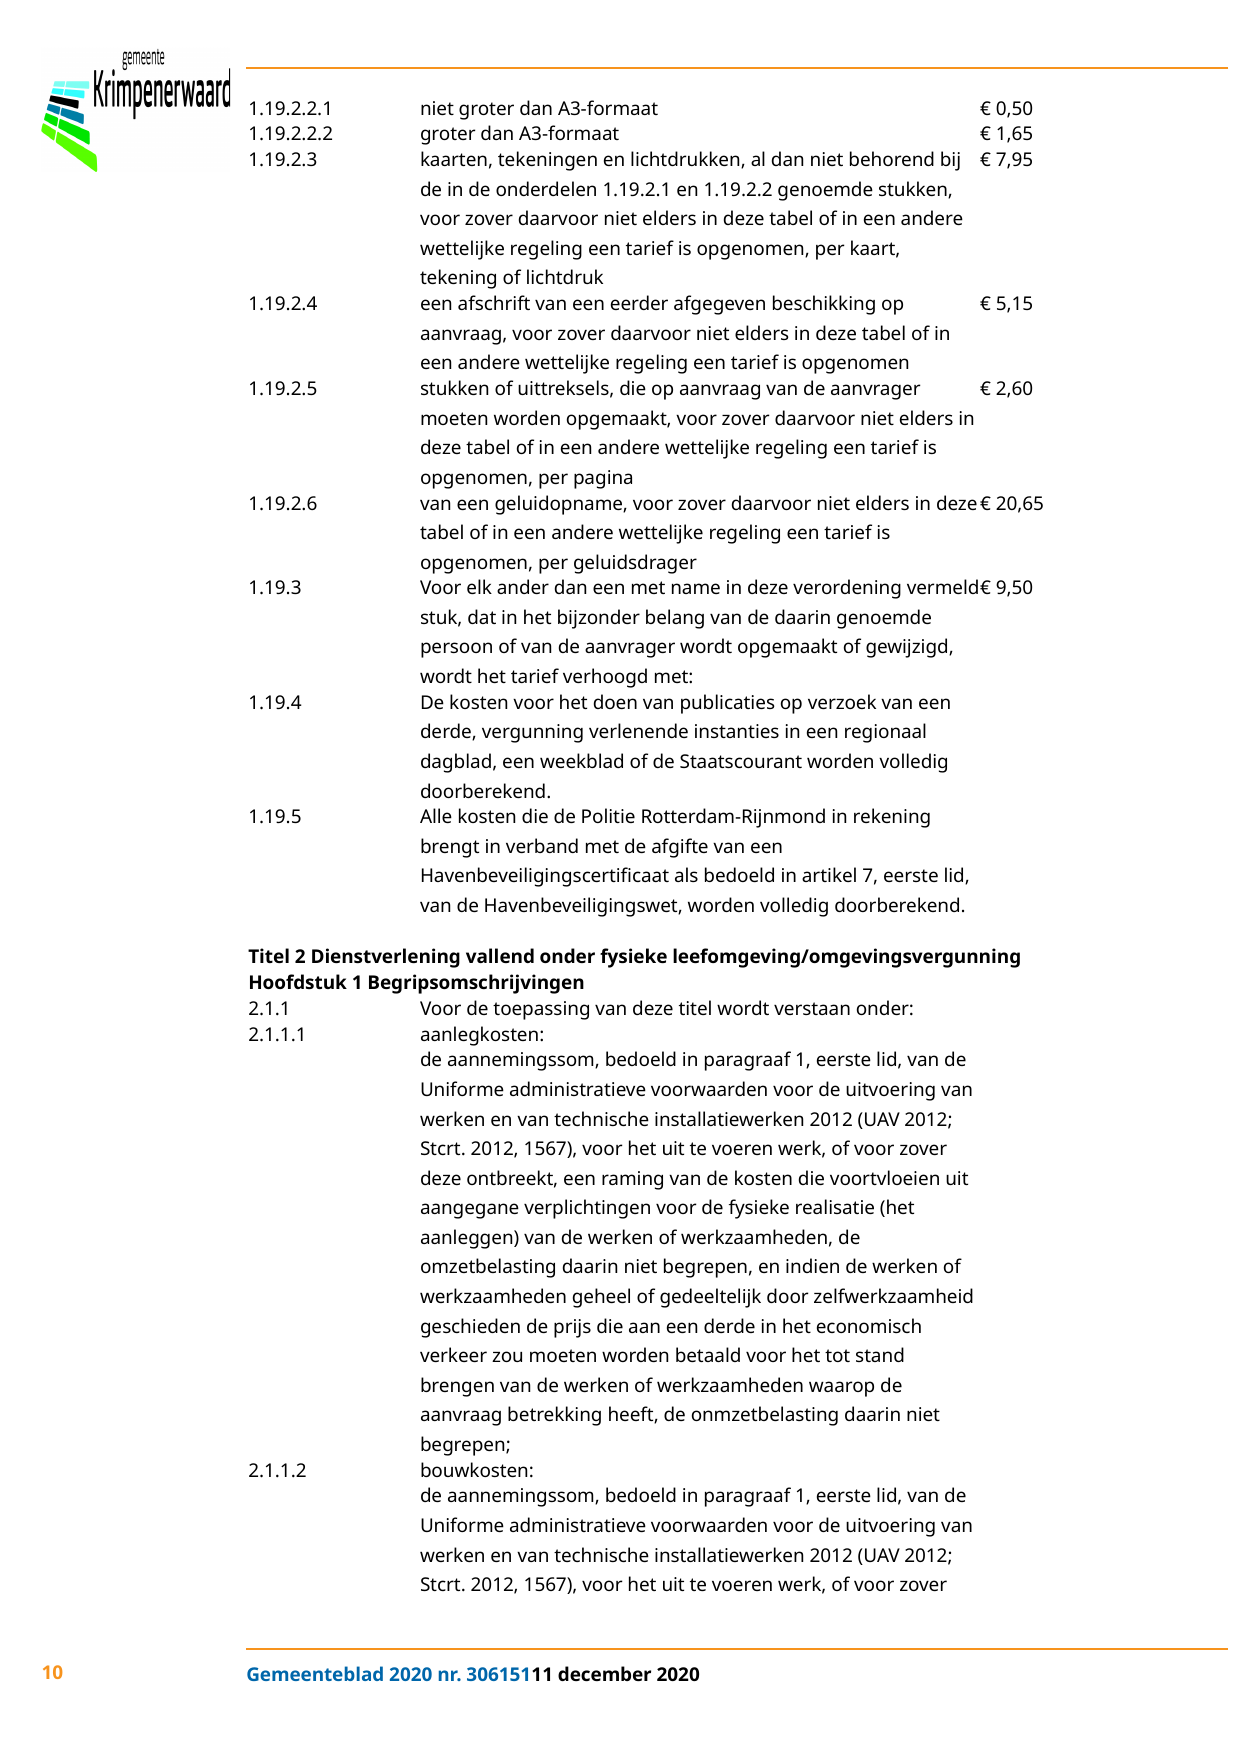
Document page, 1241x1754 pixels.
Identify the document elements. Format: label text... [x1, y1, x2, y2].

table_cell [248, 918, 420, 944]
table_cell Voor elk ander dan een met name in deze verordening vermeld stuk, dat in het bijzonder belang van de daarin genoemde persoon of van de aanvrager wordt opgemaakt of gewijzigd, wordt het tarief verhoogd met: [420, 575, 980, 689]
table_cell [980, 1457, 1152, 1483]
table_cell 1.19.2.4 [248, 290, 420, 375]
table_cell [980, 1483, 1152, 1597]
table_cell € 0,50 [980, 95, 1152, 121]
table_cell Alle kosten die de Politie Rotterdam-Rijnmond in rekening brengt in verband met de afgifte van een Havenbeveiligingscertificaat als bedoeld in artikel 7, eerste lid, van de Havenbeveiligingswet, worden volledig doorberekend. [420, 804, 980, 918]
table_cell € 20,65 [980, 490, 1152, 574]
table_cell Hoofdstuk 1 Begripsomschrijvingen [248, 970, 980, 995]
table_cell [980, 970, 1152, 995]
table_cell bouwkosten: [420, 1457, 980, 1483]
picture [41, 47, 231, 172]
table_cell 1.19.3 [248, 575, 420, 689]
table_cell 1.19.4 [248, 689, 420, 803]
table_cell Titel 2 Dienstverlening vallend onder fysieke leefomgeving/omgevingsvergunning [248, 944, 1152, 969]
table_cell € 1,65 [980, 121, 1152, 146]
table_cell 1.19.2.2.2 [248, 121, 420, 146]
table_cell de aannemingssom, bedoeld in paragraaf 1, eerste lid, van de Uniforme administratieve voorwaarden voor de uitvoering van werken en van technische installatiewerken 2012 (UAV 2012; Stcrt. 2012, 1567), voor het uit te voeren werk, of voor zover deze ontbreekt, een raming van de kosten die voortvloeien uit aangegane verplichtingen voor de fysieke realisatie (het aanleggen) van de werken of werkzaamheden, de omzetbelasting daarin niet begrepen, en indien de werken of werkzaamheden geheel of gedeeltelijk door zelfwerkzaamheid geschieden de prijs die aan een derde in het economisch verkeer zou moeten worden betaald voor het tot stand brengen van de werken of werkzaamheden waarop de aanvraag betrekking heeft, de onmzetbelasting daarin niet begrepen; [420, 1047, 980, 1457]
table_cell 1.19.2.5 [248, 375, 420, 490]
table_cell 2.1.1 [248, 995, 420, 1021]
table_cell [420, 918, 980, 944]
table_cell [980, 1021, 1152, 1047]
table_cell [980, 1047, 1152, 1457]
table_cell aanlegkosten: [420, 1021, 980, 1047]
table_cell niet groter dan A3-formaat [420, 95, 980, 121]
table_cell € 9,50 [980, 575, 1152, 689]
table_cell [980, 918, 1152, 944]
table_cell [980, 995, 1152, 1021]
table_cell 2.1.1.1 [248, 1021, 420, 1047]
table_cell € 5,15 [980, 290, 1152, 375]
table_cell [980, 804, 1152, 918]
table_cell 2.1.1.2 [248, 1457, 420, 1483]
table_cell € 2,60 [980, 375, 1152, 490]
table_cell groter dan A3-formaat [420, 121, 980, 146]
table_cell Voor de toepassing van deze titel wordt verstaan onder: [420, 995, 980, 1021]
table_cell 1.19.2.6 [248, 490, 420, 574]
table_cell [248, 1483, 420, 1597]
table_cell de aannemingssom, bedoeld in paragraaf 1, eerste lid, van de Uniforme administratieve voorwaarden voor de uitvoering van werken en van technische installatiewerken 2012 (UAV 2012; Stcrt. 2012, 1567), voor het uit te voeren werk, of voor zover [420, 1483, 980, 1597]
table_cell stukken of uittreksels, die op aanvraag van de aanvrager moeten worden opgemaakt, voor zover daarvoor niet elders in deze tabel of in een andere wettelijke regeling een tarief is opgenomen, per pagina [420, 375, 980, 490]
table_cell € 7,95 [980, 146, 1152, 290]
table_cell 1.19.5 [248, 804, 420, 918]
table_cell kaarten, tekeningen en lichtdrukken, al dan niet behorend bij de in de onderdelen 1.19.2.1 en 1.19.2.2 genoemde stukken, voor zover daarvoor niet elders in deze tabel of in een andere wettelijke regeling een tarief is opgenomen, per kaart, tekening of lichtdruk [420, 146, 980, 290]
table_cell De kosten voor het doen van publicaties op verzoek van een derde, vergunning verlenende instanties in een regionaal dagblad, een weekblad of de Staatscourant worden volledig doorberekend. [420, 689, 980, 803]
table_cell [248, 1047, 420, 1457]
table_cell van een geluidopname, voor zover daarvoor niet elders in deze tabel of in een andere wettelijke regeling een tarief is opgenomen, per geluidsdrager [420, 490, 980, 574]
table_cell 1.19.2.2.1 [248, 95, 420, 121]
table_cell een afschrift van een eerder afgegeven beschikking op aanvraag, voor zover daarvoor niet elders in deze tabel of in een andere wettelijke regeling een tarief is opgenomen [420, 290, 980, 375]
table_cell 1.19.2.3 [248, 146, 420, 290]
table_cell [980, 689, 1152, 803]
